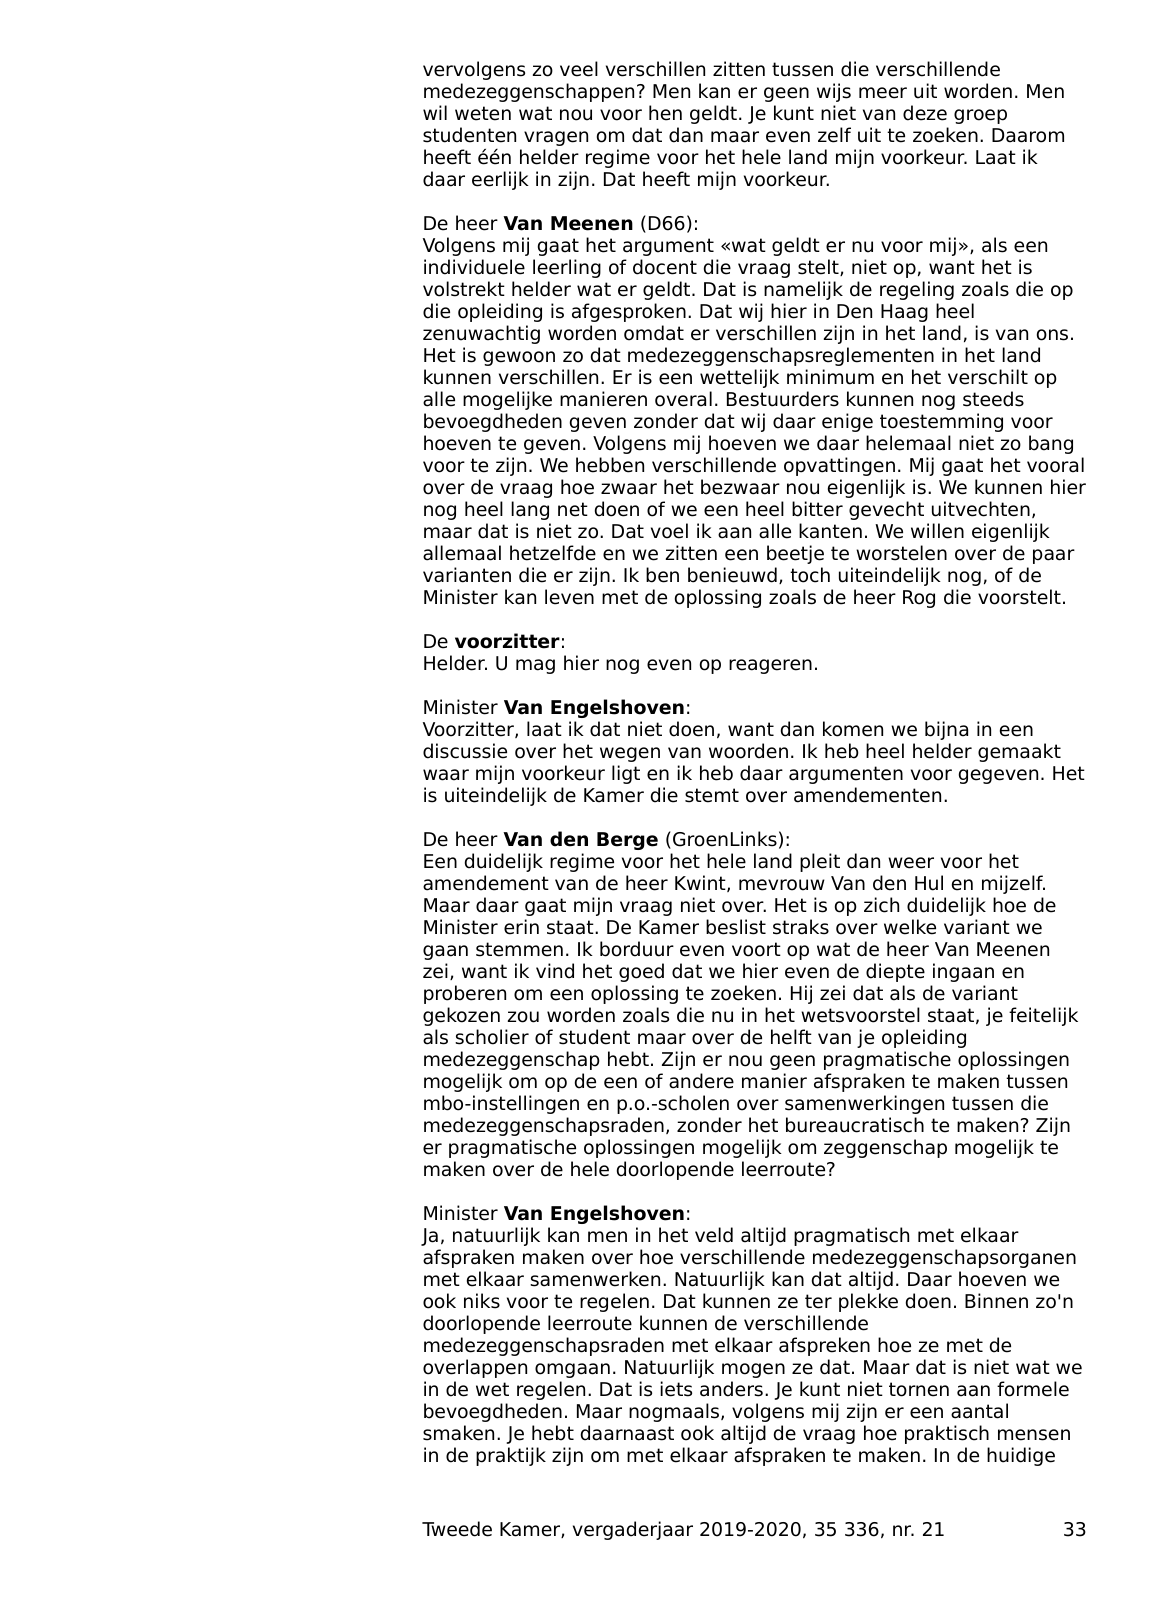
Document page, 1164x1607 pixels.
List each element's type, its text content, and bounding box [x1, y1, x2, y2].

text Minister Van Engelshoven: [422, 1203, 1087, 1225]
text vervolgens zo veel verschillen zitten tussen die verschillende medezeggenschappen? Men kan er geen wijs meer uit worden. Men wil weten wat nou voor hen geldt. Je kunt niet van deze groep studenten vragen om dat dan maar even zelf uit te zoeken. Daarom heeft één helder regime voor het hele land mijn voorkeur. Laat ik daar eerlijk in zijn. Dat heeft mijn voorkeur. [422, 59, 1087, 191]
text Helder. U mag hier nog even op reageren. [422, 653, 1087, 675]
text Ja, natuurlijk kan men in het veld altijd pragmatisch met elkaar afspraken maken over hoe verschillende medezeggenschapsorganen met elkaar samenwerken. Natuurlijk kan dat altijd. Daar hoeven we ook niks voor te regelen. Dat kunnen ze ter plekke doen. Binnen zo'n doorlopende leerroute kunnen de verschillende medezeggenschapsraden met elkaar afspreken hoe ze met de overlappen omgaan. Natuurlijk mogen ze dat. Maar dat is niet wat we in de wet regelen. Dat is iets anders. Je kunt niet tornen aan formele bevoegdheden. Maar nogmaals, volgens mij zijn er een aantal smaken. Je hebt daarnaast ook altijd de vraag hoe praktisch mensen in de praktijk zijn om met elkaar afspraken te maken. In de huidige [422, 1225, 1087, 1467]
text Minister Van Engelshoven: [422, 697, 1087, 719]
text De heer Van Meenen (D66): [422, 213, 1087, 235]
text De voorzitter: [422, 631, 1087, 653]
text Voorzitter, laat ik dat niet doen, want dan komen we bijna in een discussie over het wegen van woorden. Ik heb heel helder gemaakt waar mijn voorkeur ligt en ik heb daar argumenten voor gegeven. Het is uiteindelijk de Kamer die stemt over amendementen. [422, 719, 1087, 807]
text Een duidelijk regime voor het hele land pleit dan weer voor het amendement van de heer Kwint, mevrouw Van den Hul en mijzelf. Maar daar gaat mijn vraag niet over. Het is op zich duidelijk hoe de Minister erin staat. De Kamer beslist straks over welke variant we gaan stemmen. Ik borduur even voort op wat de heer Van Meenen zei, want ik vind het goed dat we hier even de diepte ingaan en proberen om een oplossing te zoeken. Hij zei dat als de variant gekozen zou worden zoals die nu in het wetsvoorstel staat, je feitelijk als scholier of student maar over de helft van je opleiding medezeggenschap hebt. Zijn er nou geen pragmatische oplossingen mogelijk om op de een of andere manier afspraken te maken tussen mbo-instellingen en p.o.-scholen over samenwerkingen tussen die medezeggenschapsraden, zonder het bureaucratisch te maken? Zijn er pragmatische oplossingen mogelijk om zeggenschap mogelijk te maken over de hele doorlopende leerroute? [422, 851, 1087, 1181]
text De heer Van den Berge (GroenLinks): [422, 829, 1087, 851]
text Volgens mij gaat het argument «wat geldt er nu voor mij», als een individuele leerling of docent die vraag stelt, niet op, want het is volstrekt helder wat er geldt. Dat is namelijk de regeling zoals die op die opleiding is afgesproken. Dat wij hier in Den Haag heel zenuwachtig worden omdat er verschillen zijn in het land, is van ons. Het is gewoon zo dat medezeggenschapsreglementen in het land kunnen verschillen. Er is een wettelijk minimum en het verschilt op alle mogelijke manieren overal. Bestuurders kunnen nog steeds bevoegdheden geven zonder dat wij daar enige toestemming voor hoeven te geven. Volgens mij hoeven we daar helemaal niet zo bang voor te zijn. We hebben verschillende opvattingen. Mij gaat het vooral over de vraag hoe zwaar het bezwaar nou eigenlijk is. We kunnen hier nog heel lang net doen of we een heel bitter gevecht uitvechten, maar dat is niet zo. Dat voel ik aan alle kanten. We willen eigenlijk allemaal hetzelfde en we zitten een beetje te worstelen over de paar varianten die er zijn. Ik ben benieuwd, toch uiteindelijk nog, of de Minister kan leven met de oplossing zoals de heer Rog die voorstelt. [422, 235, 1087, 609]
